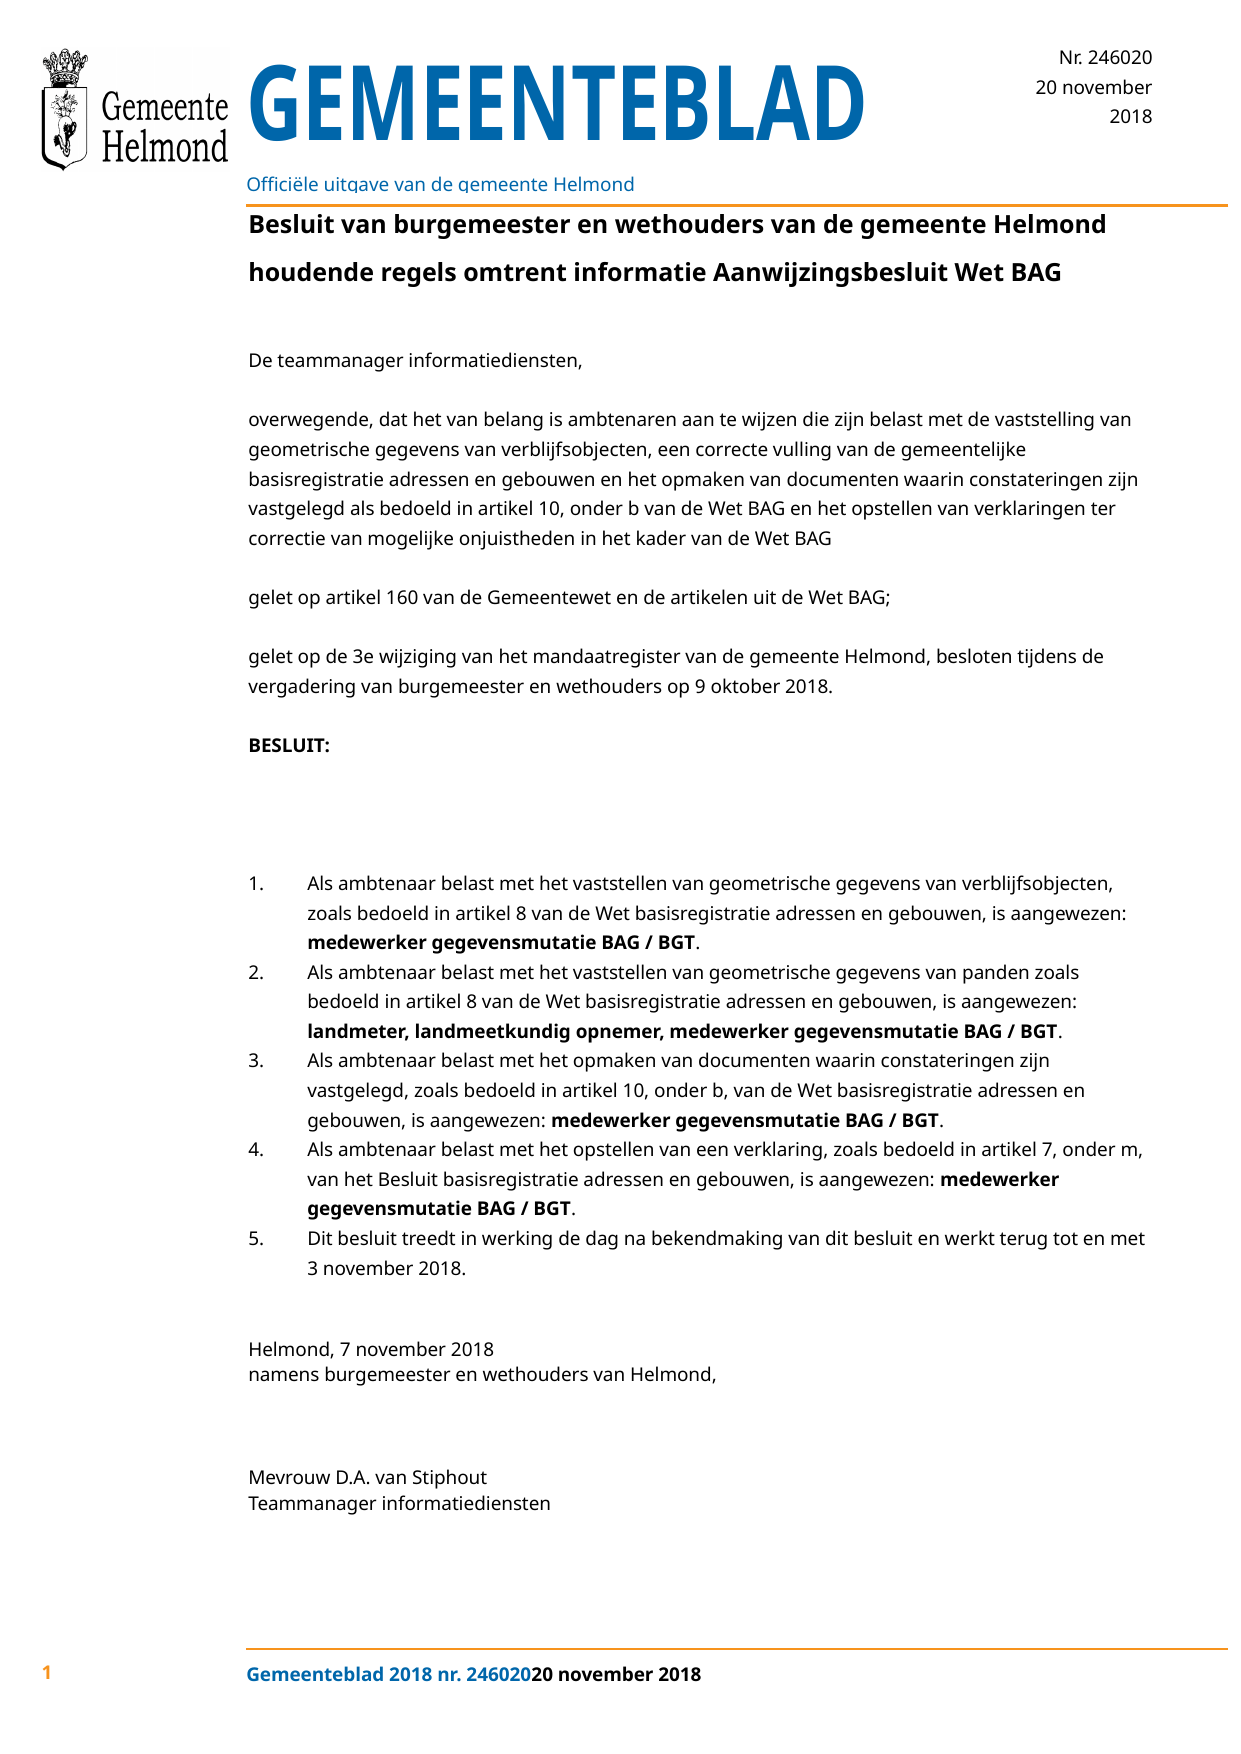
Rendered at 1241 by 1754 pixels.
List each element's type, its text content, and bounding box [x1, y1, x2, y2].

text gelet op artikel 160 van de Gemeentewet en de artikelen uit de Wet BAG; [248, 584, 1152, 610]
text Mevrouw D.A. van Stiphout [248, 1464, 1152, 1490]
text Besluit van burgemeester en wethouders van de gemeente Helmond houdende regels omtrent informatie Aanwijzingsbesluit Wet BAG [248, 207, 1152, 288]
text De teammanager informatiediensten, [248, 347, 1152, 373]
list Als ambtenaar belast met het vaststellen van geometrische gegevens van verblijfsobjecten, zoals bedoeld in artikel 8 van de Wet basisregistratie adressen en gebouwen, is aangewezen: medewerker gegevensmutatie BAG / BGT. [248, 870, 1152, 955]
text BESLUIT: [248, 732, 1152, 758]
text gelet op de 3e wijziging van het mandaatregister van de gemeente Helmond, besloten tijdens de vergadering van burgemeester en wethouders op 9 oktober 2018. [248, 643, 1152, 699]
picture [41, 47, 231, 172]
list Als ambtenaar belast met het opstellen van een verklaring, zoals bedoeld in artikel 7, onder m, van het Besluit basisregistratie adressen en gebouwen, is aangewezen: medewerker gegevensmutatie BAG / BGT. [248, 1136, 1152, 1221]
list Dit besluit treedt in werking de dag na bekendmaking van dit besluit en werkt terug tot en met 3 november 2018. [248, 1225, 1152, 1280]
text Helmond, 7 november 2018 [248, 1336, 1152, 1361]
text Teammanager informatiediensten [248, 1490, 1152, 1516]
list Als ambtenaar belast met het opmaken van documenten waarin constateringen zijn vastgelegd, zoals bedoeld in artikel 10, onder b, van de Wet basisregistratie adressen en gebouwen, is aangewezen: medewerker gegevensmutatie BAG / BGT. [248, 1048, 1152, 1132]
text overwegende, dat het van belang is ambtenaren aan te wijzen die zijn belast met de vaststelling van geometrische gegevens van verblijfsobjecten, een correcte vulling van de gemeentelijke basisregistratie adressen en gebouwen en het opmaken van documenten waarin constateringen zijn vastgelegd als bedoeld in artikel 10, onder b van de Wet BAG en het opstellen van verklaringen ter correctie van mogelijke onjuistheden in het kader van de Wet BAG [248, 407, 1152, 551]
list Als ambtenaar belast met het vaststellen van geometrische gegevens van panden zoals bedoeld in artikel 8 van de Wet basisregistratie adressen en gebouwen, is aangewezen: landmeter, landmeetkundig opnemer, medewerker gegevensmutatie BAG / BGT. [248, 959, 1152, 1044]
text namens burgemeester en wethouders van Helmond, [248, 1361, 1152, 1387]
